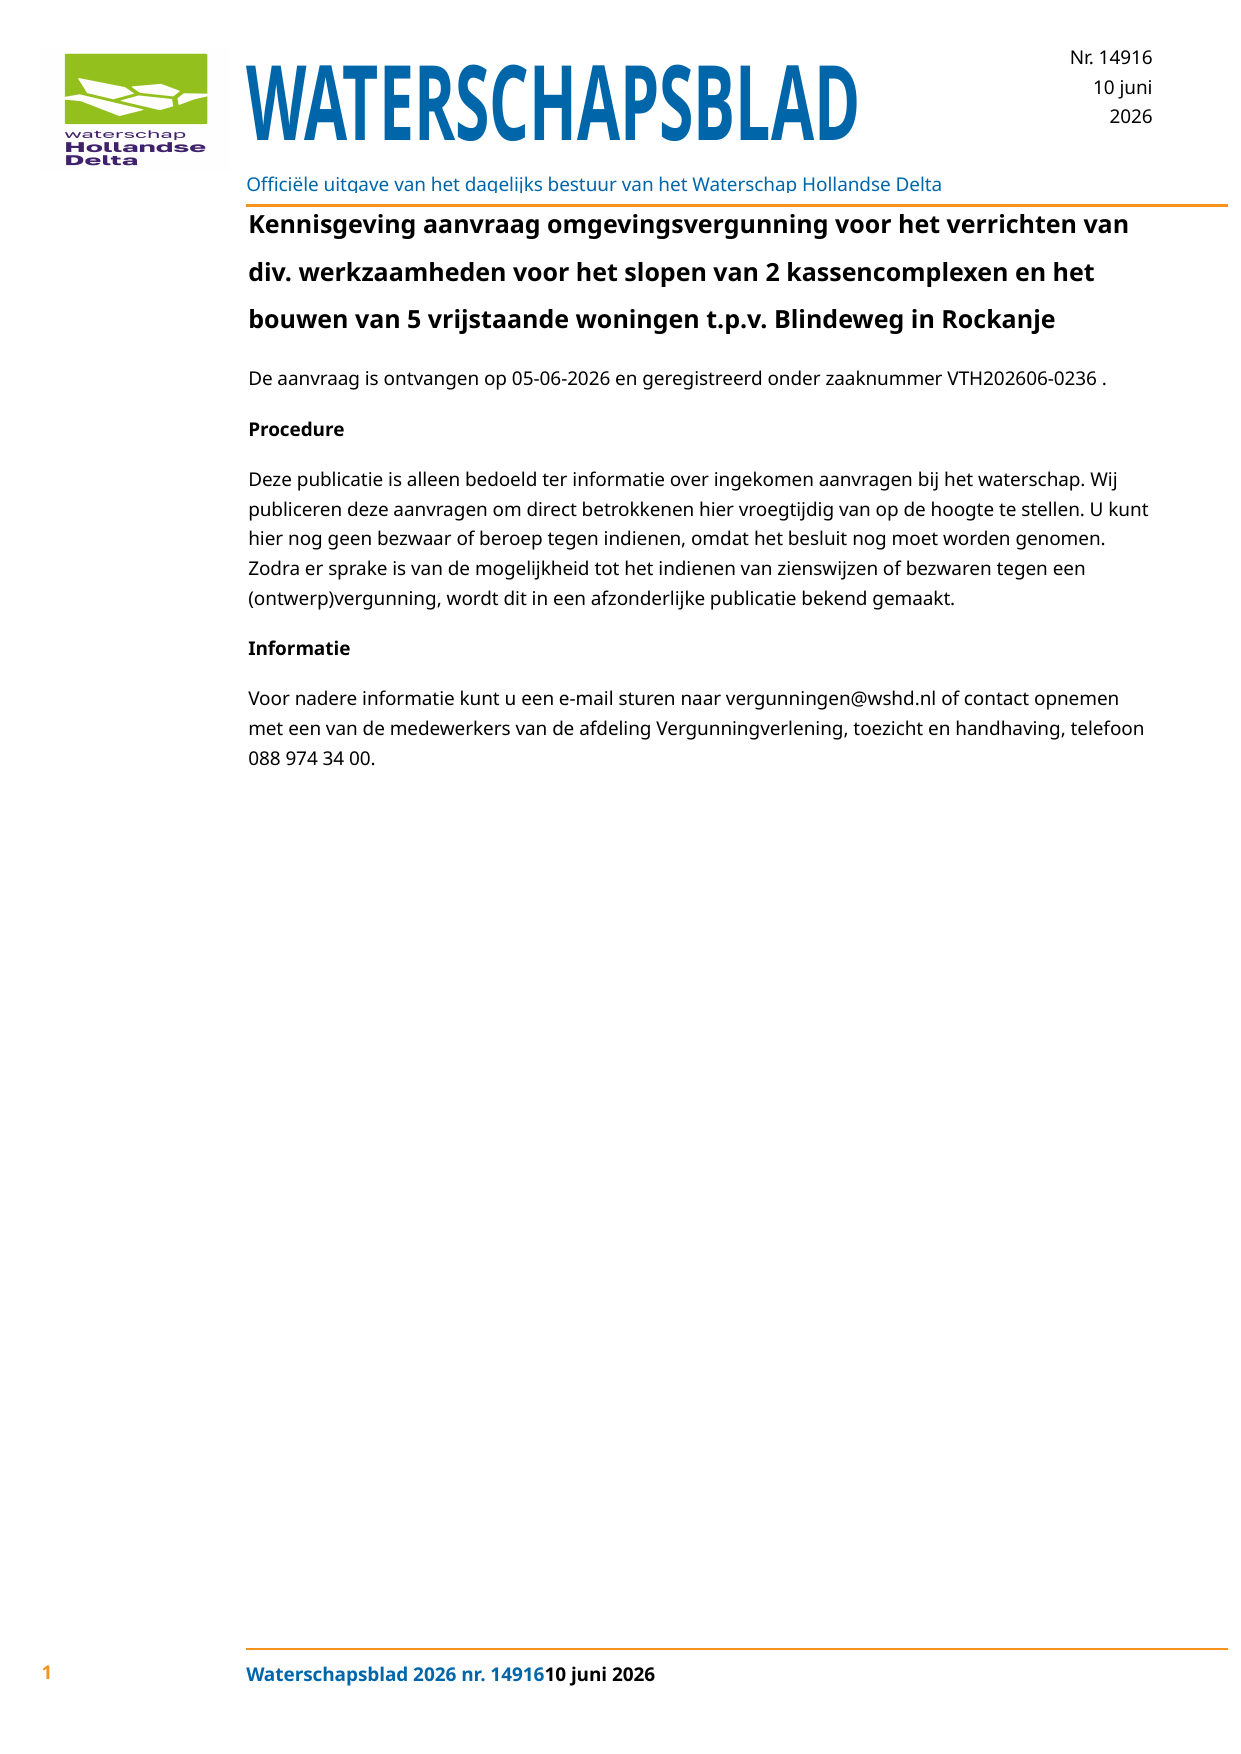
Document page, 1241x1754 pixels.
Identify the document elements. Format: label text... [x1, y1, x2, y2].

text Informatie [248, 635, 1152, 661]
picture [41, 47, 231, 172]
text Procedure [248, 416, 1152, 442]
text Deze publicatie is alleen bedoeld ter informatie over ingekomen aanvragen bij het waterschap. Wij publiceren deze aanvragen om direct betrokkenen hier vroegtijdig van op de hoogte te stellen. U kunt hier nog geen bezwaar of beroep tegen indienen, omdat het besluit nog moet worden genomen. Zodra er sprake is van de mogelijkheid tot het indienen van zienswijzen of bezwaren tegen een (ontwerp)vergunning, wordt dit in een afzonderlijke publicatie bekend gemaakt. [248, 466, 1152, 610]
text Voor nadere informatie kunt u een e-mail sturen naar vergunningen@wshd.nl of contact opnemen met een van de medewerkers van de afdeling Vergunningverlening, toezicht en handhaving, telefoon 088 974 34 00. [248, 686, 1152, 770]
text De aanvraag is ontvangen op 05-06-2026 en geregistreerd onder zaaknummer VTH202606-0236 . [248, 366, 1152, 391]
text Kennisgeving aanvraag omgevingsvergunning voor het verrichten van div. werkzaamheden voor het slopen van 2 kassencomplexen en het bouwen van 5 vrijstaande woningen t.p.v. Blindeweg in Rockanje [248, 207, 1152, 336]
